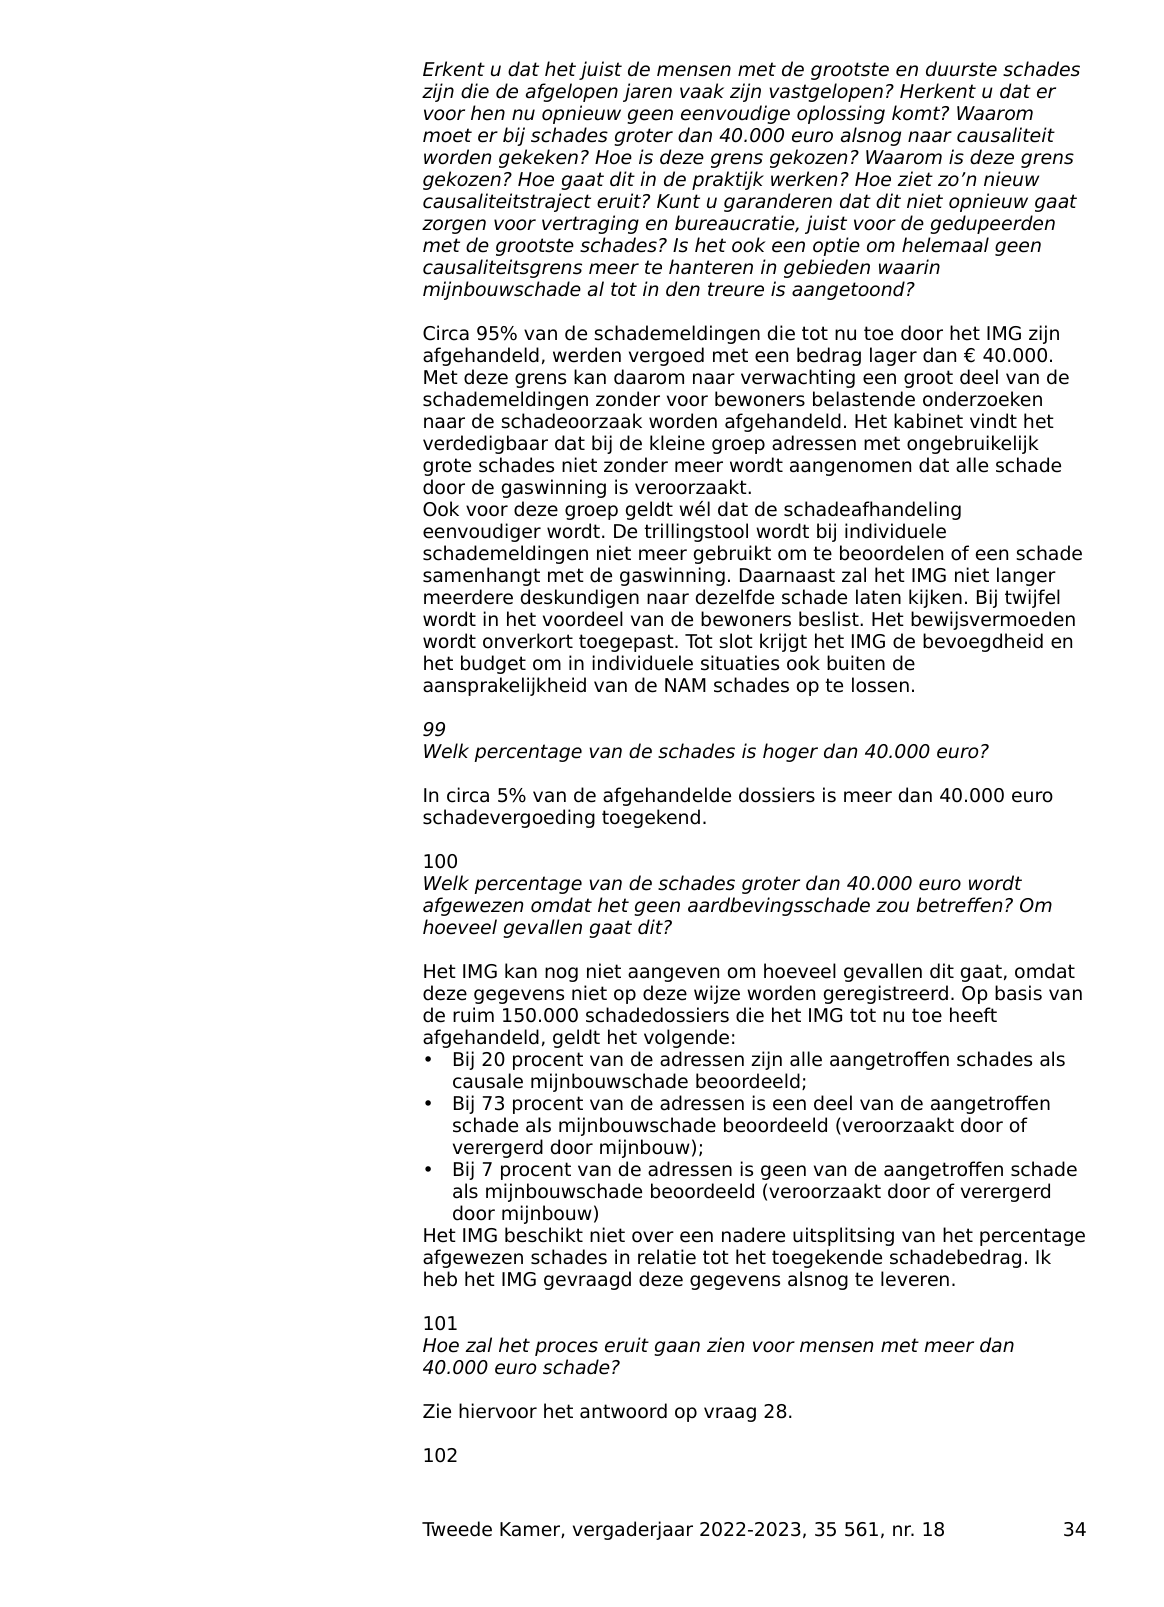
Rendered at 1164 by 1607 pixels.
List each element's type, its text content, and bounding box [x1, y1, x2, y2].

text Welk percentage van de schades is hoger dan 40.000 euro? [422, 741, 1087, 763]
text 100 [422, 851, 1087, 873]
text • Bij 73 procent van de adressen is een deel van de aangetroffen schade als mijnbouwschade beoordeeld (veroorzaakt door of verergerd door mijnbouw); [422, 1093, 1087, 1159]
text Ook voor deze groep geldt wél dat de schadeafhandeling eenvoudiger wordt. De trillingstool wordt bij individuele schademeldingen niet meer gebruikt om te beoordelen of een schade samenhangt met de gaswinning. Daarnaast zal het IMG niet langer meerdere deskundigen naar dezelfde schade laten kijken. Bij twijfel wordt in het voordeel van de bewoners beslist. Het bewijsvermoeden wordt onverkort toegepast. Tot slot krijgt het IMG de bevoegdheid en het budget om in individuele situaties ook buiten de aansprakelijkheid van de NAM schades op te lossen. [422, 499, 1087, 697]
text In circa 5% van de afgehandelde dossiers is meer dan 40.000 euro schadevergoeding toegekend. [422, 785, 1087, 829]
text Erkent u dat het juist de mensen met de grootste en duurste schades zijn die de afgelopen jaren vaak zijn vastgelopen? Herkent u dat er voor hen nu opnieuw geen eenvoudige oplossing komt? Waarom moet er bij schades groter dan 40.000 euro alsnog naar causaliteit worden gekeken? Hoe is deze grens gekozen? Waarom is deze grens gekozen? Hoe gaat dit in de praktijk werken? Hoe ziet zo’n nieuw causaliteitstraject eruit? Kunt u garanderen dat dit niet opnieuw gaat zorgen voor vertraging en bureaucratie, juist voor de gedupeerden met de grootste schades? Is het ook een optie om helemaal geen causaliteitsgrens meer te hanteren in gebieden waarin mijnbouwschade al tot in den treure is aangetoond? [422, 59, 1087, 301]
text 102 [422, 1445, 1087, 1467]
text • Bij 20 procent van de adressen zijn alle aangetroffen schades als causale mijnbouwschade beoordeeld; [422, 1049, 1087, 1093]
text Het IMG kan nog niet aangeven om hoeveel gevallen dit gaat, omdat deze gegevens niet op deze wijze worden geregistreerd. Op basis van de ruim 150.000 schadedossiers die het IMG tot nu toe heeft afgehandeld, geldt het volgende: [422, 961, 1087, 1049]
text Hoe zal het proces eruit gaan zien voor mensen met meer dan 40.000 euro schade? [422, 1335, 1087, 1379]
text Welk percentage van de schades groter dan 40.000 euro wordt afgewezen omdat het geen aardbevingsschade zou betreffen? Om hoeveel gevallen gaat dit? [422, 873, 1087, 939]
text Het IMG beschikt niet over een nadere uitsplitsing van het percentage afgewezen schades in relatie tot het toegekende schadebedrag. Ik heb het IMG gevraagd deze gegevens alsnog te leveren. [422, 1225, 1087, 1291]
text 99 [422, 719, 1087, 741]
text • Bij 7 procent van de adressen is geen van de aangetroffen schade als mijnbouwschade beoordeeld (veroorzaakt door of verergerd door mijnbouw) [422, 1159, 1087, 1225]
text 101 [422, 1313, 1087, 1335]
text Circa 95% van de schademeldingen die tot nu toe door het IMG zijn afgehandeld, werden vergoed met een bedrag lager dan € 40.000. Met deze grens kan daarom naar verwachting een groot deel van de schademeldingen zonder voor bewoners belastende onderzoeken naar de schadeoorzaak worden afgehandeld. Het kabinet vindt het verdedigbaar dat bij de kleine groep adressen met ongebruikelijk grote schades niet zonder meer wordt aangenomen dat alle schade door de gaswinning is veroorzaakt. [422, 323, 1087, 499]
text Zie hiervoor het antwoord op vraag 28. [422, 1401, 1087, 1423]
